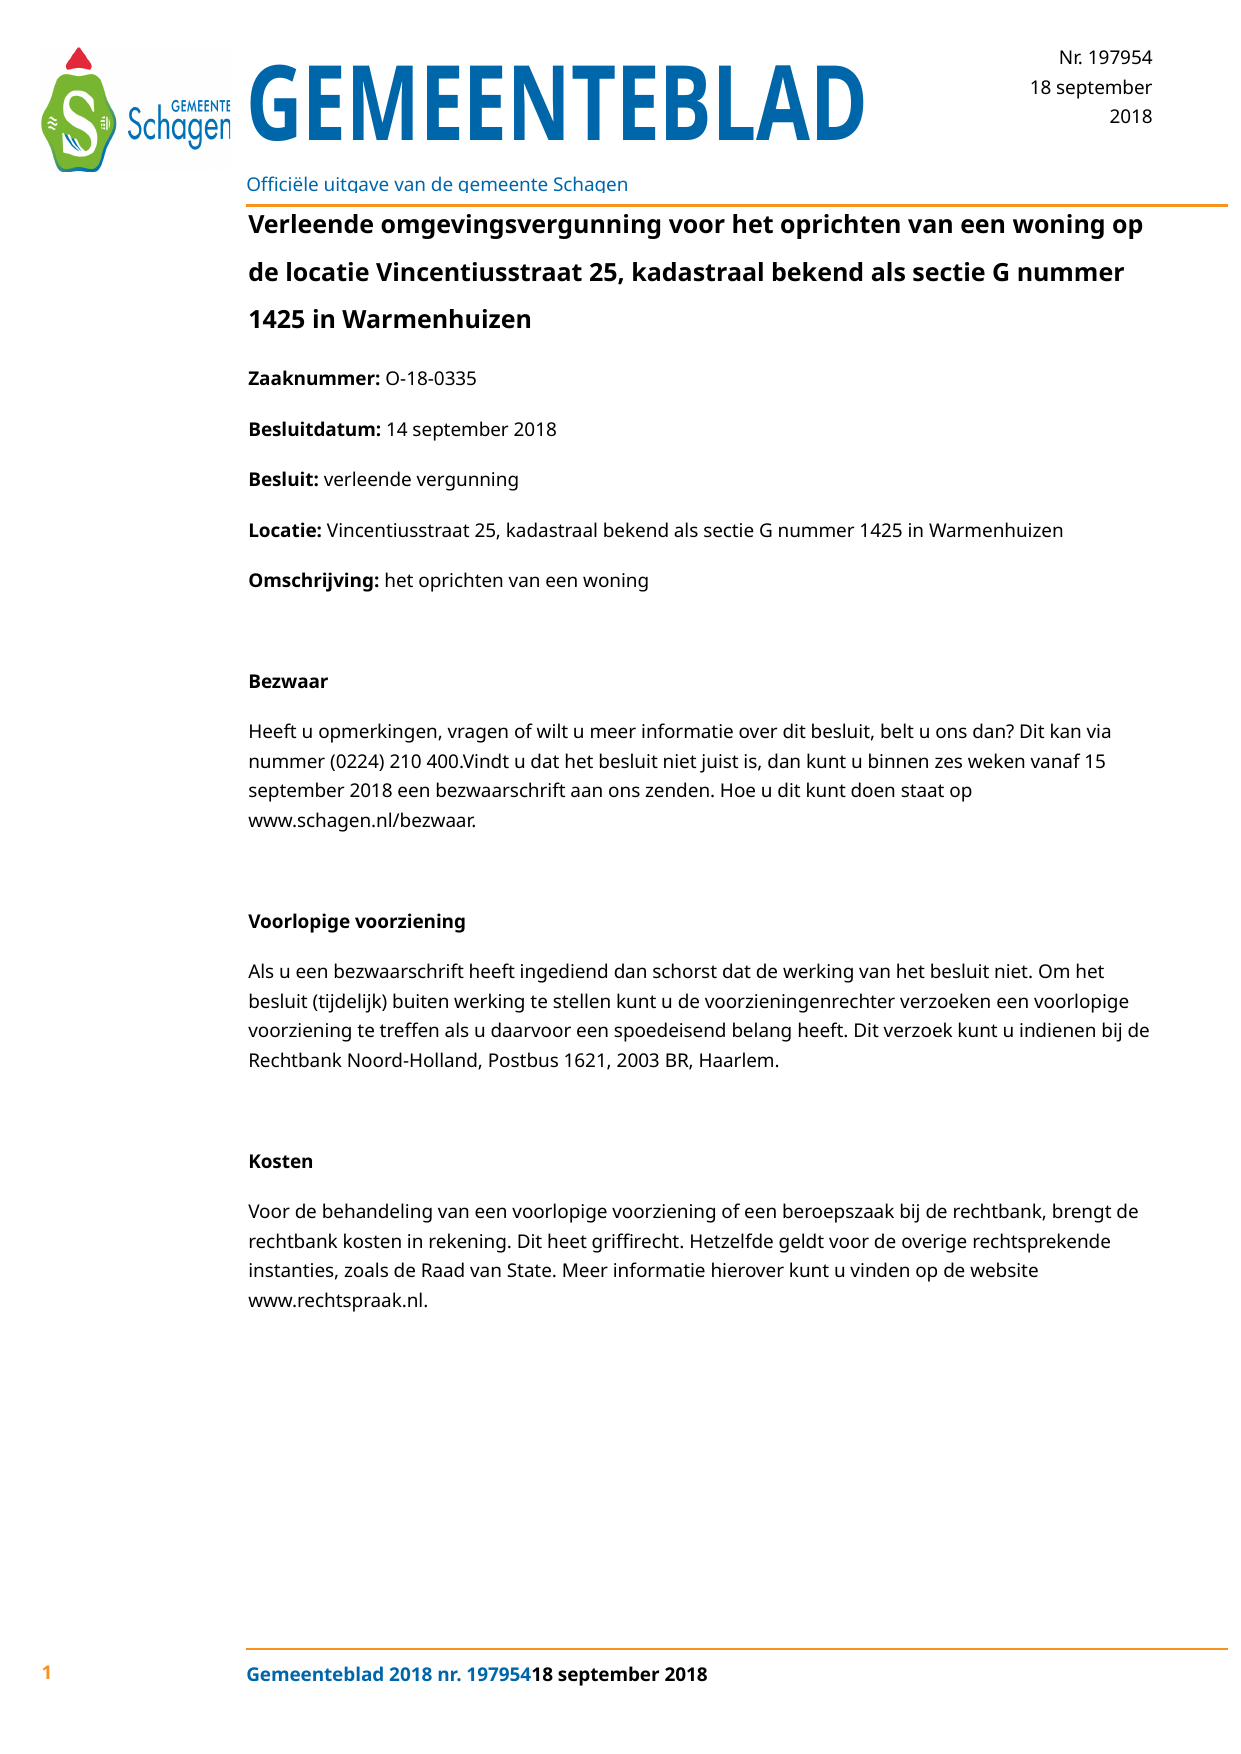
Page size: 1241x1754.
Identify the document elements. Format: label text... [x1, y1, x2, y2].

text Locatie: Vincentiusstraat 25, kadastraal bekend als sectie G nummer 1425 in Warmenhuizen [248, 517, 1152, 542]
text Zaaknummer: O-18-0335 [248, 366, 1152, 391]
text Verleende omgevingsvergunning voor het oprichten van een woning op de locatie Vincentiusstraat 25, kadastraal bekend als sectie G nummer 1425 in Warmenhuizen [248, 207, 1152, 336]
text Voor de behandeling van een voorlopige voorziening of een beroepszaak bij de rechtbank, brengt de rechtbank kosten in rekening. Dit heet griffirecht. Hetzelfde geldt voor de overige rechtsprekende instanties, zoals de Raad van State. Meer informatie hierover kunt u vinden op de website www.rechtspraak.nl. [248, 1198, 1152, 1313]
text Voorlopige voorziening [248, 908, 1152, 934]
text Besluitdatum: 14 september 2018 [248, 416, 1152, 442]
text Bezwaar [248, 668, 1152, 694]
text Besluit: verleende vergunning [248, 466, 1152, 492]
text Omschrijving: het oprichten van een woning [248, 567, 1152, 593]
picture [41, 47, 231, 172]
text Heeft u opmerkingen, vragen of wilt u meer informatie over dit besluit, belt u ons dan? Dit kan via nummer (0224) 210 400.Vindt u dat het besluit niet juist is, dan kunt u binnen zes weken vanaf 15 september 2018 een bezwaarschrift aan ons zenden. Hoe u dit kunt doen staat op www.schagen.nl/bezwaar. [248, 718, 1152, 833]
text Als u een bezwaarschrift heeft ingediend dan schorst dat de werking van het besluit niet. Om het besluit (tijdelijk) buiten werking te stellen kunt u de voorzieningenrechter verzoeken een voorlopige voorziening te treffen als u daarvoor een spoedeisend belang heeft. Dit verzoek kunt u indienen bij de Rechtbank Noord-Holland, Postbus 1621, 2003 BR, Haarlem. [248, 958, 1152, 1073]
text Kosten [248, 1148, 1152, 1174]
